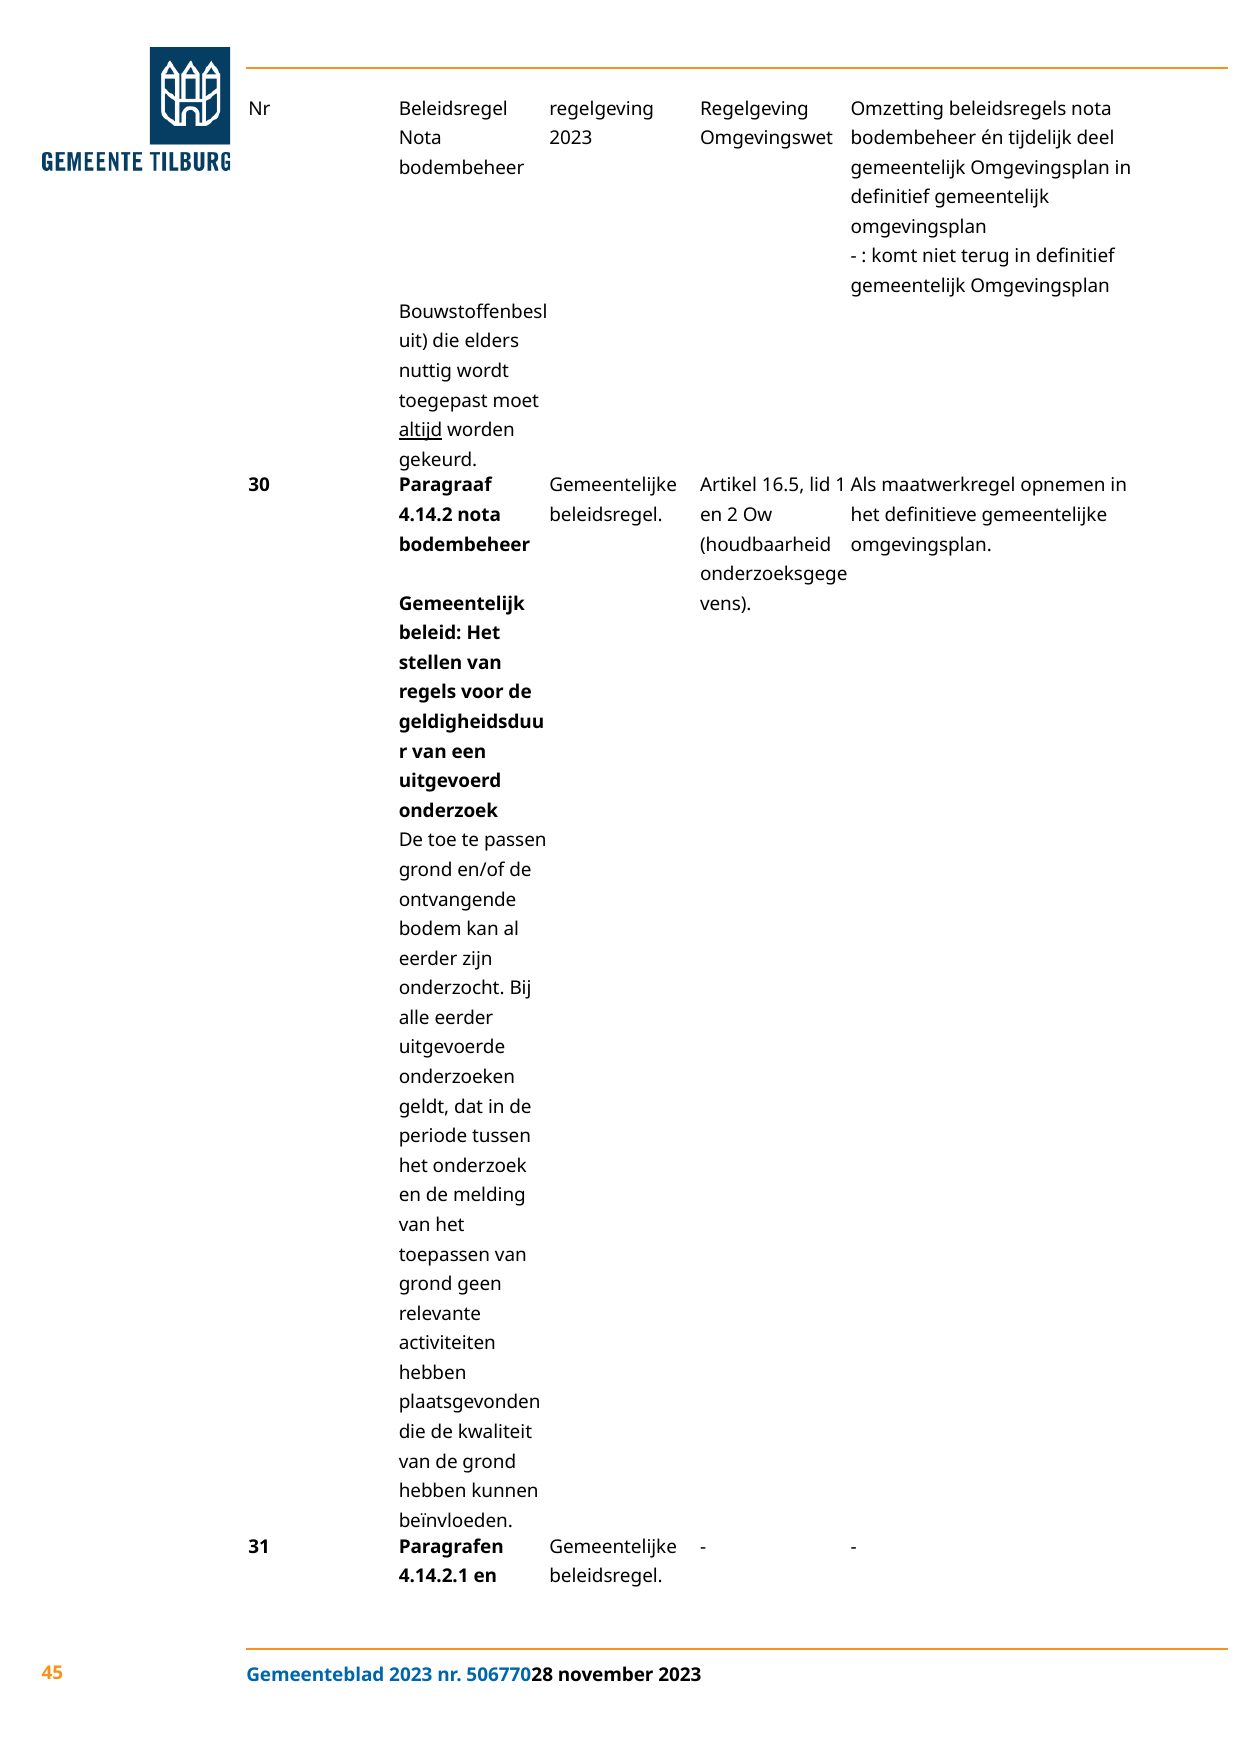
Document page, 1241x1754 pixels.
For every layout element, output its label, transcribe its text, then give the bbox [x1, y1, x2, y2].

table_cell [850, 298, 1152, 472]
table_cell Gemeentelijke beleidsregel. [549, 1533, 700, 1588]
table_cell Paragraaf 4.14.2 nota bodembeheer Gemeentelijk beleid: Het stellen van regels voor de geldigheidsduur van een uitgevoerd onderzoek De toe te passen grond en/of de ontvangende bodem kan al eerder zijn onderzocht. Bij alle eerder uitgevoerde onderzoeken geldt, dat in de periode tussen het onderzoek en de melding van het toepassen van grond geen relevante activiteiten hebben plaatsgevonden die de kwaliteit van de grond hebben kunnen beïnvloeden. [399, 472, 549, 1533]
table_cell - [850, 1533, 1152, 1588]
table_cell 30 [248, 472, 398, 1533]
table_cell 31 [248, 1533, 398, 1588]
table_cell [700, 298, 850, 472]
table_cell [248, 298, 398, 472]
table_header Omzetting beleidsregels nota bodembeheer én tijdelijk deel gemeentelijk Omgevingsplan in definitief gemeentelijk omgevingsplan - : komt niet terug in definitief gemeentelijk Omgevingsplan [850, 95, 1152, 298]
table_cell Artikel 16.5, lid 1 en 2 Ow (houdbaarheid onderzoeksgegevens). [700, 472, 850, 1533]
table_header regelgeving 2023 [549, 95, 700, 298]
table_cell [549, 298, 700, 472]
table_header Beleidsregel Nota bodembeheer [399, 95, 549, 298]
table_header Regelgeving Omgevingswet [700, 95, 850, 298]
table_cell - [700, 1533, 850, 1588]
table_header Nr [248, 95, 398, 298]
table_cell Paragrafen 4.14.2.1 en [399, 1533, 549, 1588]
table_cell Bouwstoffenbesluit) die elders nuttig wordt toegepast moet altijd worden gekeurd. [399, 298, 549, 472]
picture [41, 47, 231, 172]
table_cell Gemeentelijke beleidsregel. [549, 472, 700, 1533]
table_cell Als maatwerkregel opnemen in het definitieve gemeentelijke omgevingsplan. [850, 472, 1152, 1533]
